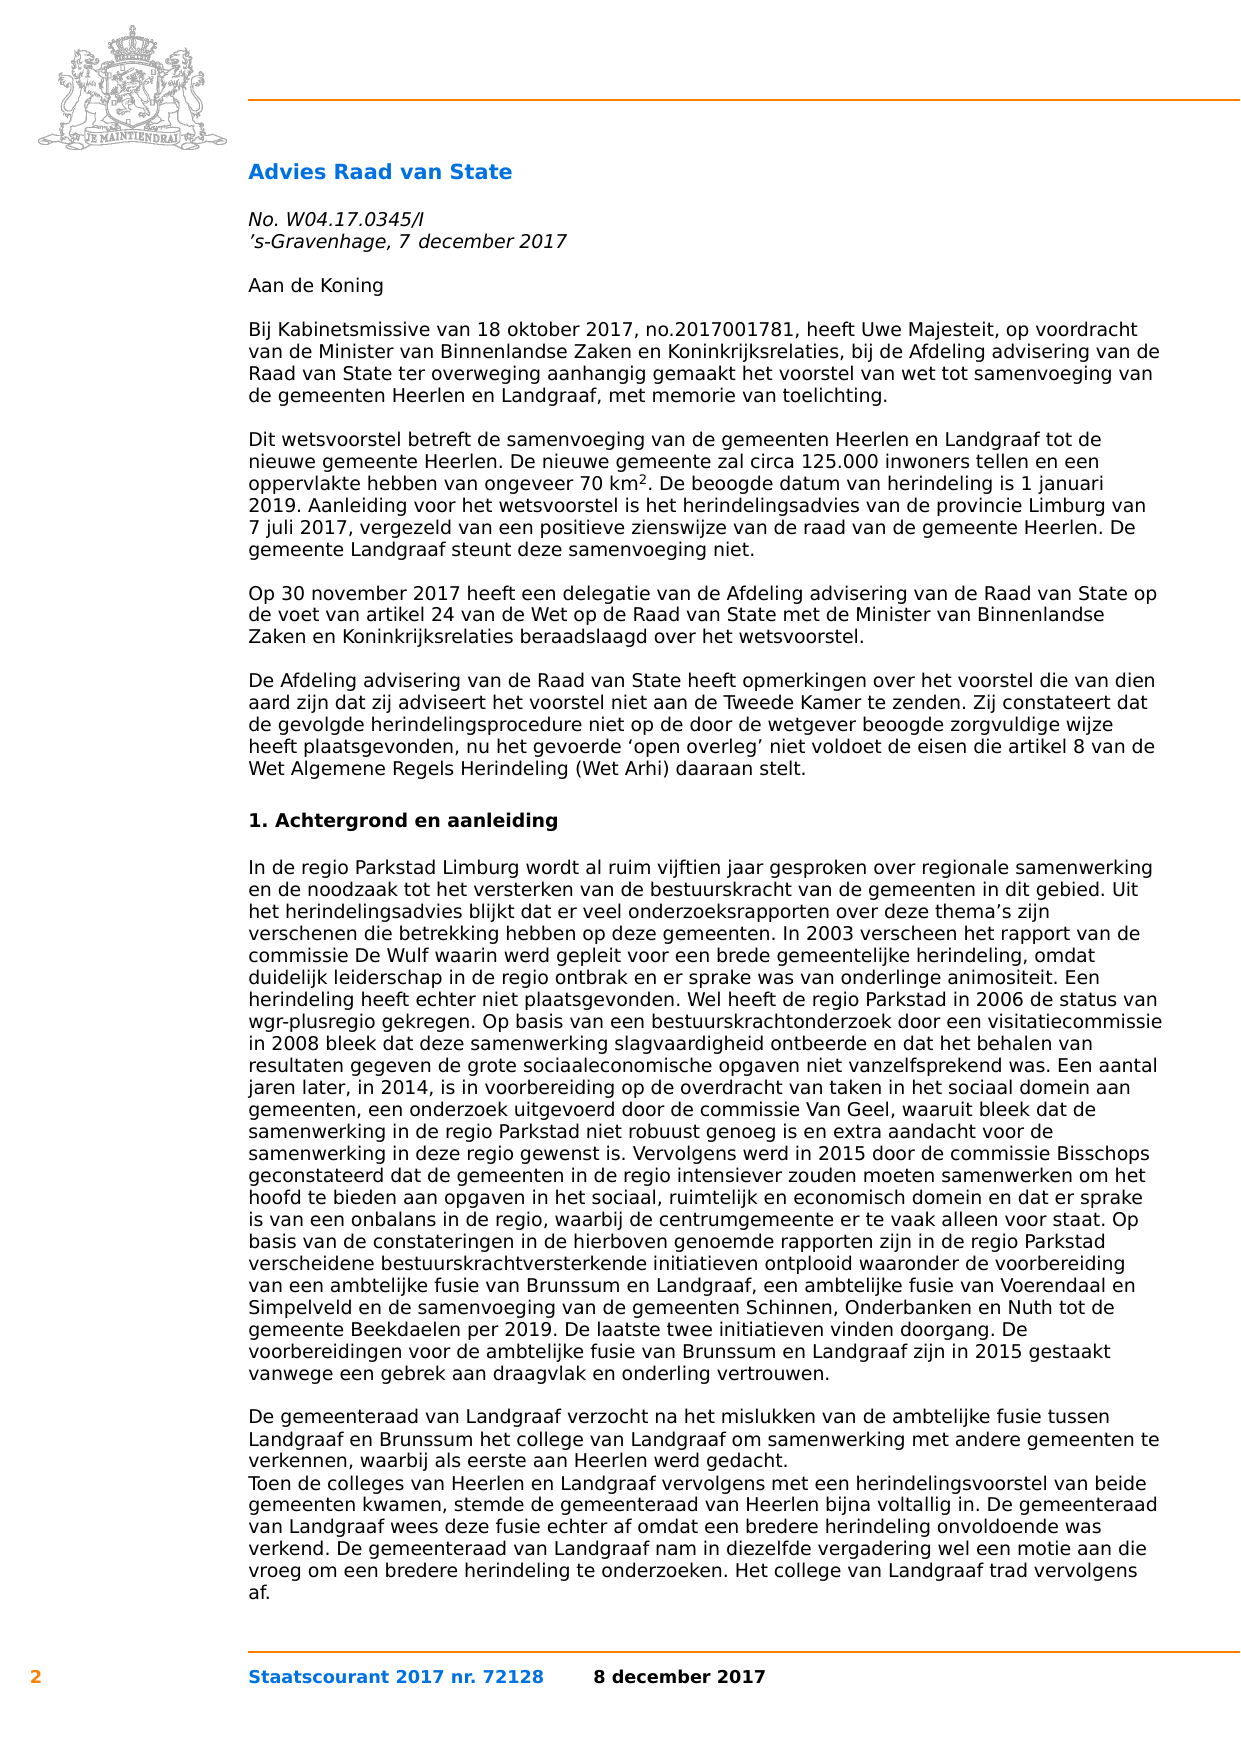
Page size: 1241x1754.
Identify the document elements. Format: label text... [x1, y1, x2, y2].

text De gemeenteraad van Landgraaf verzocht na het mislukken van de ambtelijke fusie tussen Landgraaf en Brunssum het college van Landgraaf om samenwerking met andere gemeenten te verkennen, waarbij als eerste aan Heerlen werd gedacht. [248, 1406, 1163, 1472]
text Op 30 november 2017 heeft een delegatie van de Afdeling advisering van de Raad van State op de voet van artikel 24 van de Wet op de Raad van State met de Minister van Binnenlandse Zaken en Koninkrijksrelaties beraadslaagd over het wetsvoorstel. [248, 582, 1163, 648]
subtitle 1. Achtergrond en aanleiding [248, 810, 1163, 832]
text No. W04.17.0345/I [248, 209, 1163, 231]
subtitle Advies Raad van State [248, 160, 1163, 184]
text In de regio Parkstad Limburg wordt al ruim vijftien jaar gesproken over regionale samenwerking en de noodzaak tot het versterken van de bestuurskracht van de gemeenten in dit gebied. Uit het herindelingsadvies blijkt dat er veel onderzoeksrapporten over deze thema’s zijn verschenen die betrekking hebben op deze gemeenten. In 2003 verscheen het rapport van de commissie De Wulf waarin werd gepleit voor een brede gemeentelijke herindeling, omdat duidelijk leiderschap in de regio ontbrak en er sprake was van onderlinge animositeit. Een herindeling heeft echter niet plaatsgevonden. Wel heeft de regio Parkstad in 2006 de status van wgr-plusregio gekregen. Op basis van een bestuurskrachtonderzoek door een visitatiecommissie in 2008 bleek dat deze samenwerking slagvaardigheid ontbeerde en dat het behalen van resultaten gegeven de grote sociaaleconomische opgaven niet vanzelfsprekend was. Een aantal jaren later, in 2014, is in voorbereiding op de overdracht van taken in het sociaal domein aan gemeenten, een onderzoek uitgevoerd door de commissie Van Geel, waaruit bleek dat de samenwerking in de regio Parkstad niet robuust genoeg is en extra aandacht voor de samenwerking in deze regio gewenst is. Vervolgens werd in 2015 door de commissie Bisschops geconstateerd dat de gemeenten in de regio intensiever zouden moeten samenwerken om het hoofd te bieden aan opgaven in het sociaal, ruimtelijk en economisch domein en dat er sprake is van een onbalans in de regio, waarbij de centrumgemeente er te vaak alleen voor staat. Op basis van de constateringen in de hierboven genoemde rapporten zijn in de regio Parkstad verscheidene bestuurskrachtversterkende initiatieven ontplooid waaronder de voorbereiding van een ambtelijke fusie van Brunssum en Landgraaf, een ambtelijke fusie van Voerendaal en Simpelveld en de samenvoeging van de gemeenten Schinnen, Onderbanken en Nuth tot de gemeente Beekdaelen per 2019. De laatste twee initiatieven vinden doorgang. De voorbereidingen voor de ambtelijke fusie van Brunssum en Landgraaf zijn in 2015 gestaakt vanwege een gebrek aan draagvlak en onderling vertrouwen. [248, 857, 1163, 1384]
text De Afdeling advisering van de Raad van State heeft opmerkingen over het voorstel die van dien aard zijn dat zij adviseert het voorstel niet aan de Tweede Kamer te zenden. Zij constateert dat de gevolgde herindelingsprocedure niet op de door de wetgever beoogde zorgvuldige wijze heeft plaatsgevonden, nu het gevoerde ‘open overleg’ niet voldoet de eisen die artikel 8 van de Wet Algemene Regels Herindeling (Wet Arhi) daaraan stelt. [248, 670, 1163, 780]
text Aan de Koning [248, 275, 1163, 297]
text Toen de colleges van Heerlen en Landgraaf vervolgens met een herindelingsvoorstel van beide gemeenten kwamen, stemde de gemeenteraad van Heerlen bijna voltallig in. De gemeenteraad van Landgraaf wees deze fusie echter af omdat een bredere herindeling onvoldoende was verkend. De gemeenteraad van Landgraaf nam in diezelfde vergadering wel een motie aan die vroeg om een bredere herindeling te onderzoeken. Het college van Landgraaf trad vervolgens af. [248, 1472, 1163, 1604]
text ’s-Gravenhage, 7 december 2017 [248, 231, 1163, 253]
text Bij Kabinetsmissive van 18 oktober 2017, no.2017001781, heeft Uwe Majesteit, op voordracht van de Minister van Binnenlandse Zaken en Koninkrijksrelaties, bij de Afdeling advisering van de Raad van State ter overweging aanhangig gemaakt het voorstel van wet tot samenvoeging van de gemeenten Heerlen en Landgraaf, met memorie van toelichting. [248, 319, 1163, 407]
text Dit wetsvoorstel betreft de samenvoeging van de gemeenten Heerlen en Landgraaf tot de nieuwe gemeente Heerlen. De nieuwe gemeente zal circa 125.000 inwoners tellen en een oppervlakte hebben van ongeveer 70 km2. De beoogde datum van herindeling is 1 januari 2019. Aanleiding voor het wetsvoorstel is het herindelingsadvies van de provincie Limburg van 7 juli 2017, vergezeld van een positieve zienswijze van de raad van de gemeente Heerlen. De gemeente Landgraaf steunt deze samenvoeging niet. [248, 429, 1163, 561]
picture [38, 25, 227, 150]
